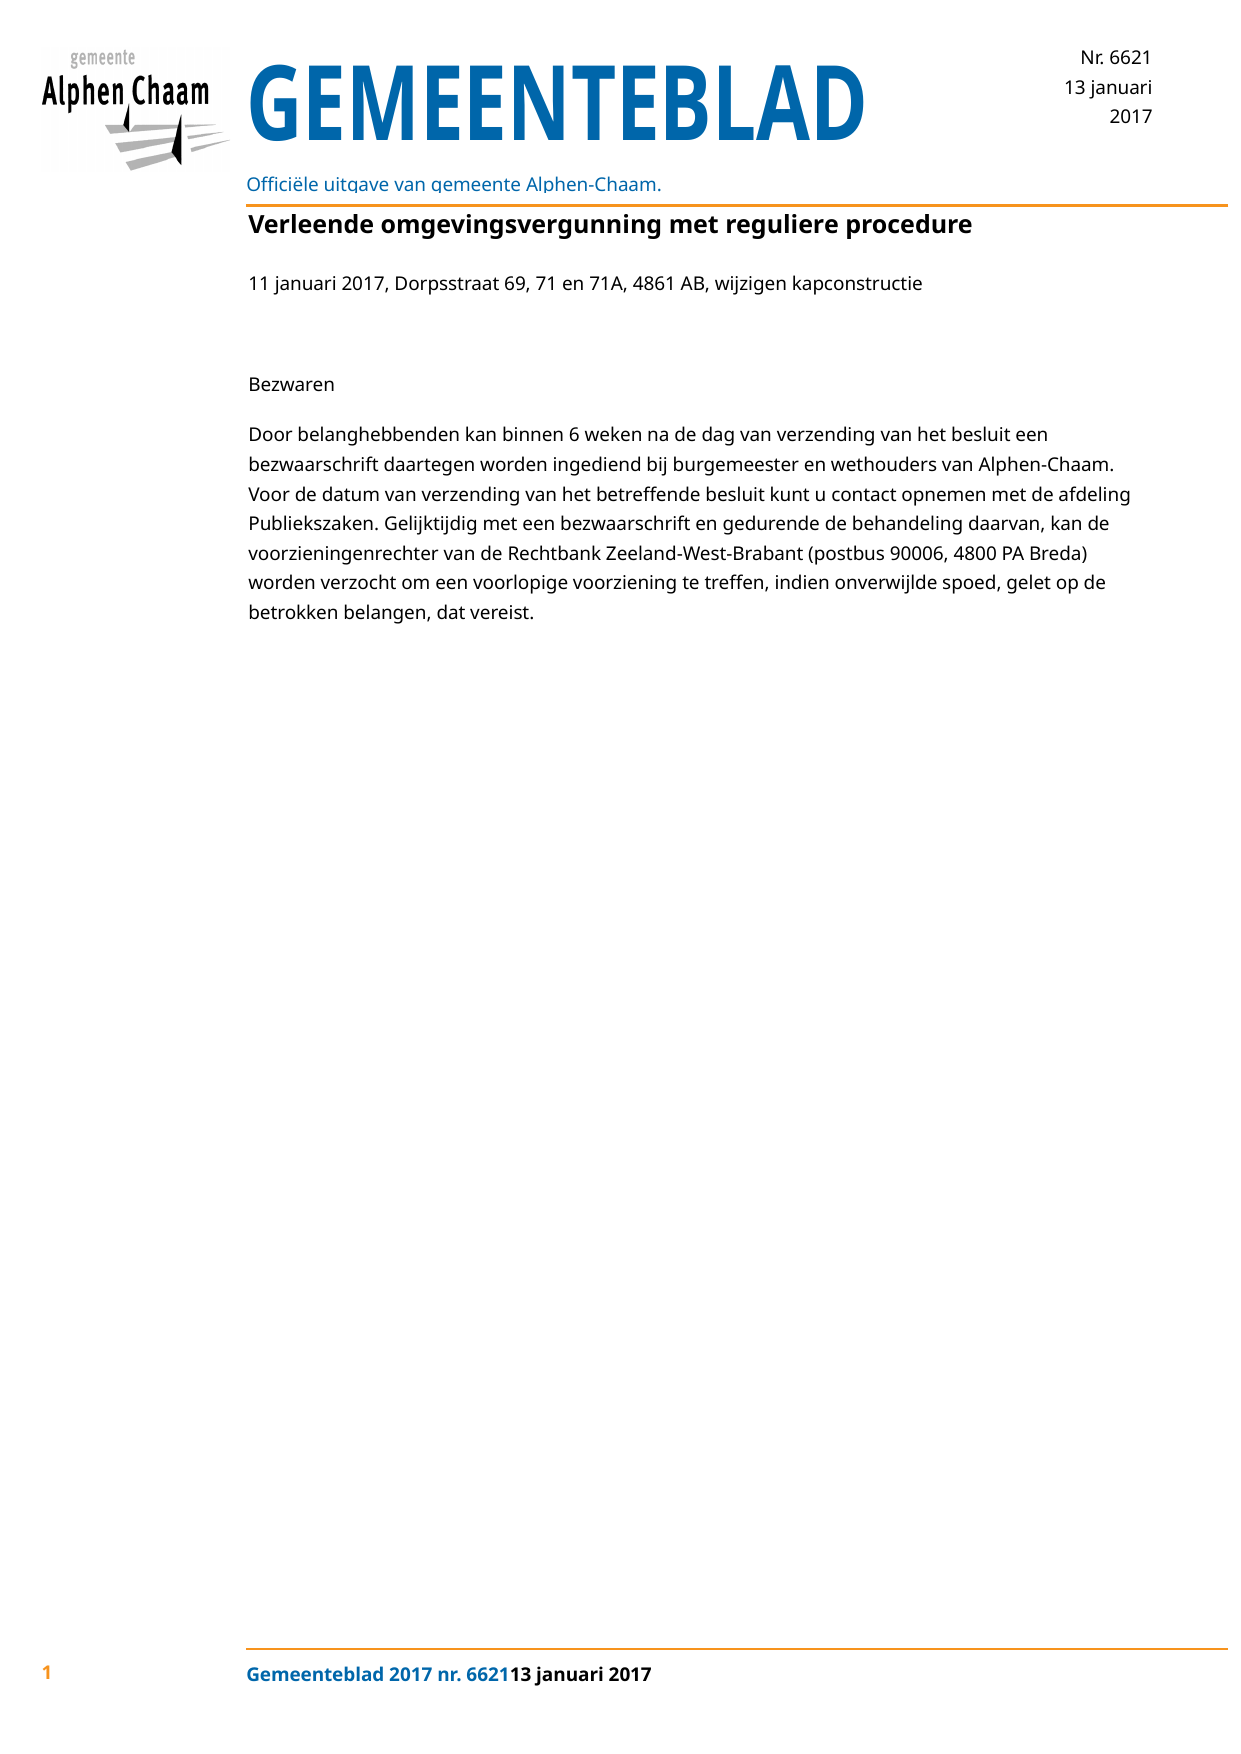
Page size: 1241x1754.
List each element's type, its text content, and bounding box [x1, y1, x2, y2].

text Door belanghebbenden kan binnen 6 weken na de dag van verzending van het besluit een bezwaarschrift daartegen worden ingediend bij burgemeester en wethouders van Alphen-Chaam. Voor de datum van verzending van het betreffende besluit kunt u contact opnemen met de afdeling Publiekszaken. Gelijktijdig met een bezwaarschrift en gedurende de behandeling daarvan, kan de voorzieningenrechter van de Rechtbank Zeeland-West-Brabant (postbus 90006, 4800 PA Breda) worden verzocht om een voorlopige voorziening te treffen, indien onverwijlde spoed, gelet op de betrokken belangen, dat vereist. [248, 422, 1152, 625]
text Verleende omgevingsvergunning met reguliere procedure [248, 207, 1152, 241]
picture [41, 47, 231, 172]
text Bezwaren [248, 371, 1152, 397]
text 11 januari 2017, Dorpsstraat 69, 71 en 71A, 4861 AB, wijzigen kapconstructie [248, 270, 1152, 296]
